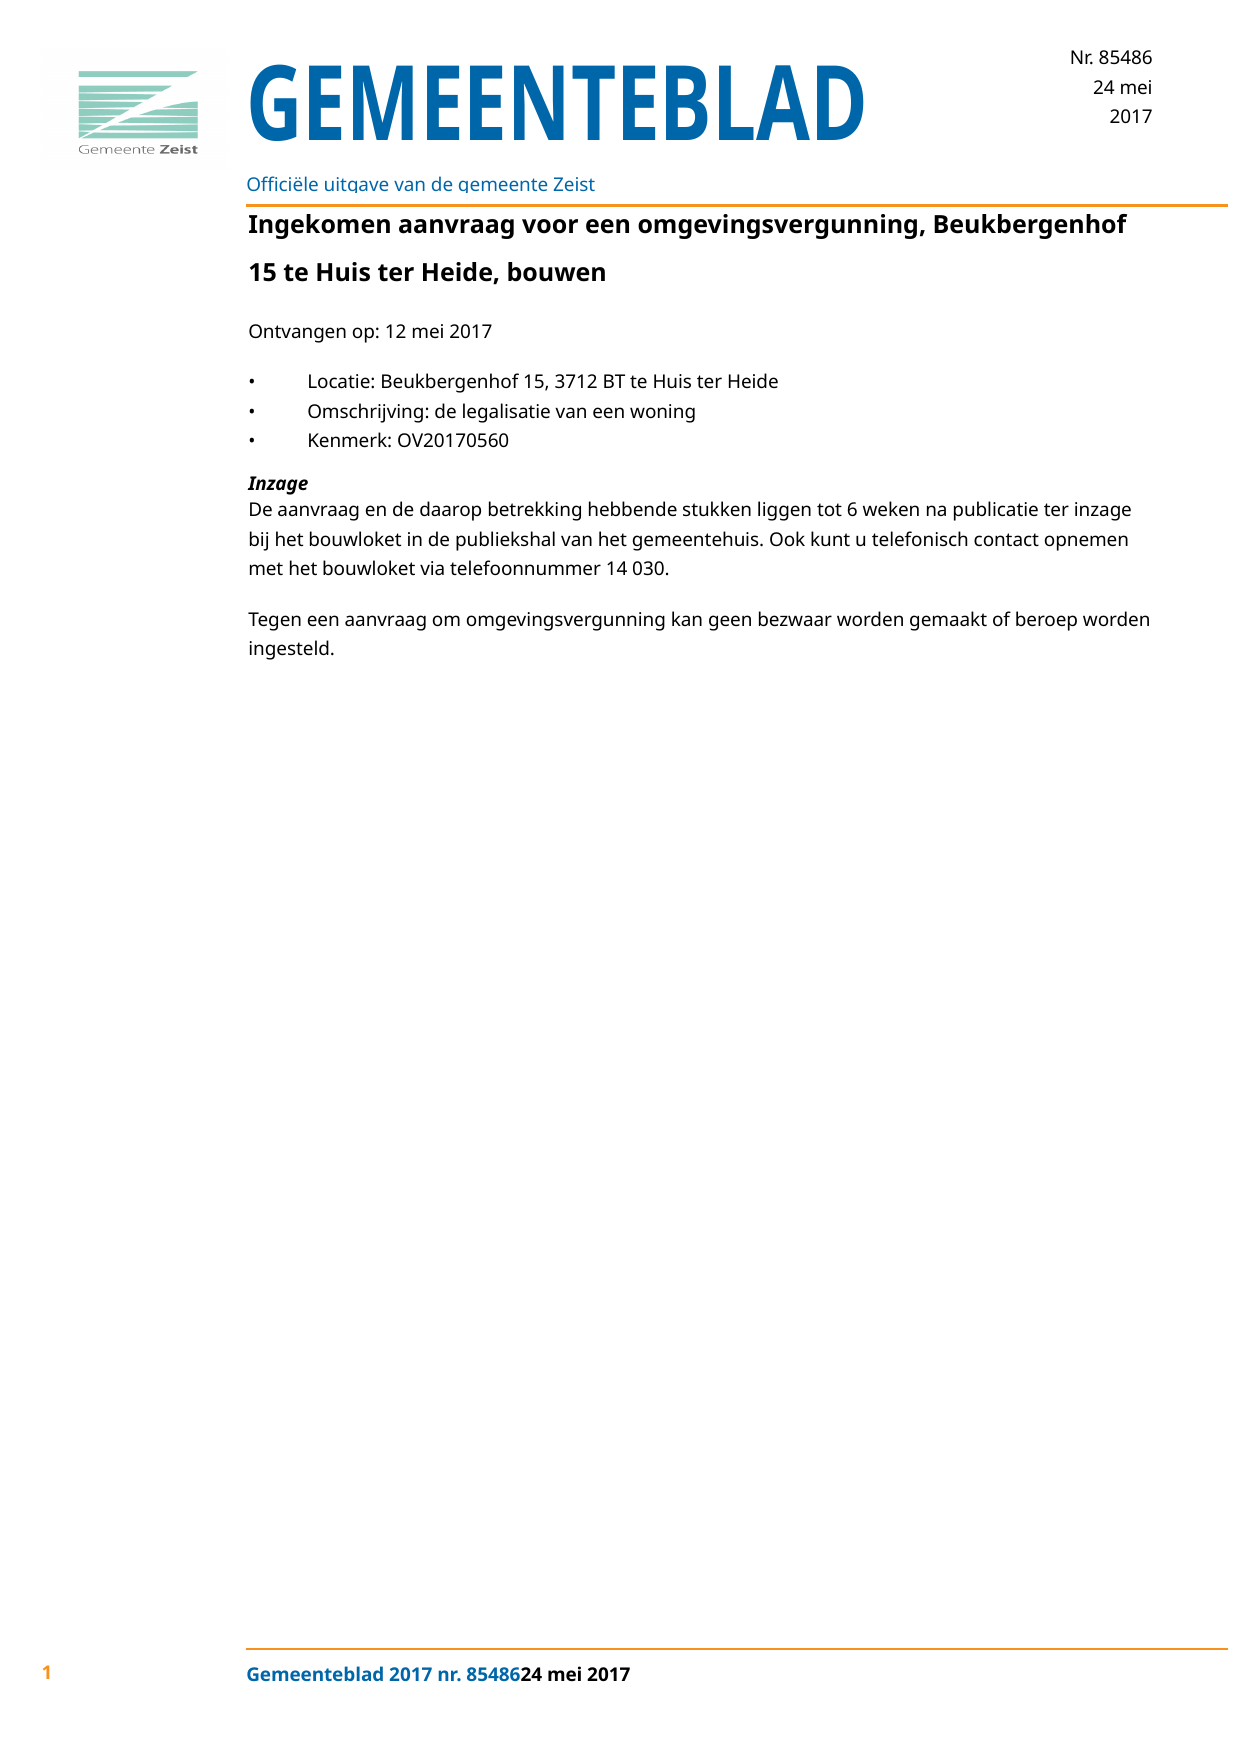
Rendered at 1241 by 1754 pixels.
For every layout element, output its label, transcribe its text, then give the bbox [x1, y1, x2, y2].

text Tegen een aanvraag om omgevingsvergunning kan geen bezwaar worden gemaakt of beroep worden ingesteld. [248, 606, 1152, 661]
text Inzage [248, 471, 1152, 496]
list Locatie: Beukbergenhof 15, 3712 BT te Huis ter Heide [248, 368, 1152, 394]
list Omschrijving: de legalisatie van een woning [248, 398, 1152, 424]
text Ontvangen op: 12 mei 2017 [248, 318, 1152, 344]
list Kenmerk: OV20170560 [248, 427, 1152, 453]
text De aanvraag en de daarop betrekking hebbende stukken liggen tot 6 weken na publicatie ter inzage bij het bouwloket in de publiekshal van het gemeentehuis. Ook kunt u telefonisch contact opnemen met het bouwloket via telefoonnummer 14 030. [248, 496, 1152, 581]
picture [41, 47, 231, 172]
text Ingekomen aanvraag voor een omgevingsvergunning, Beukbergenhof 15 te Huis ter Heide, bouwen [248, 207, 1152, 288]
